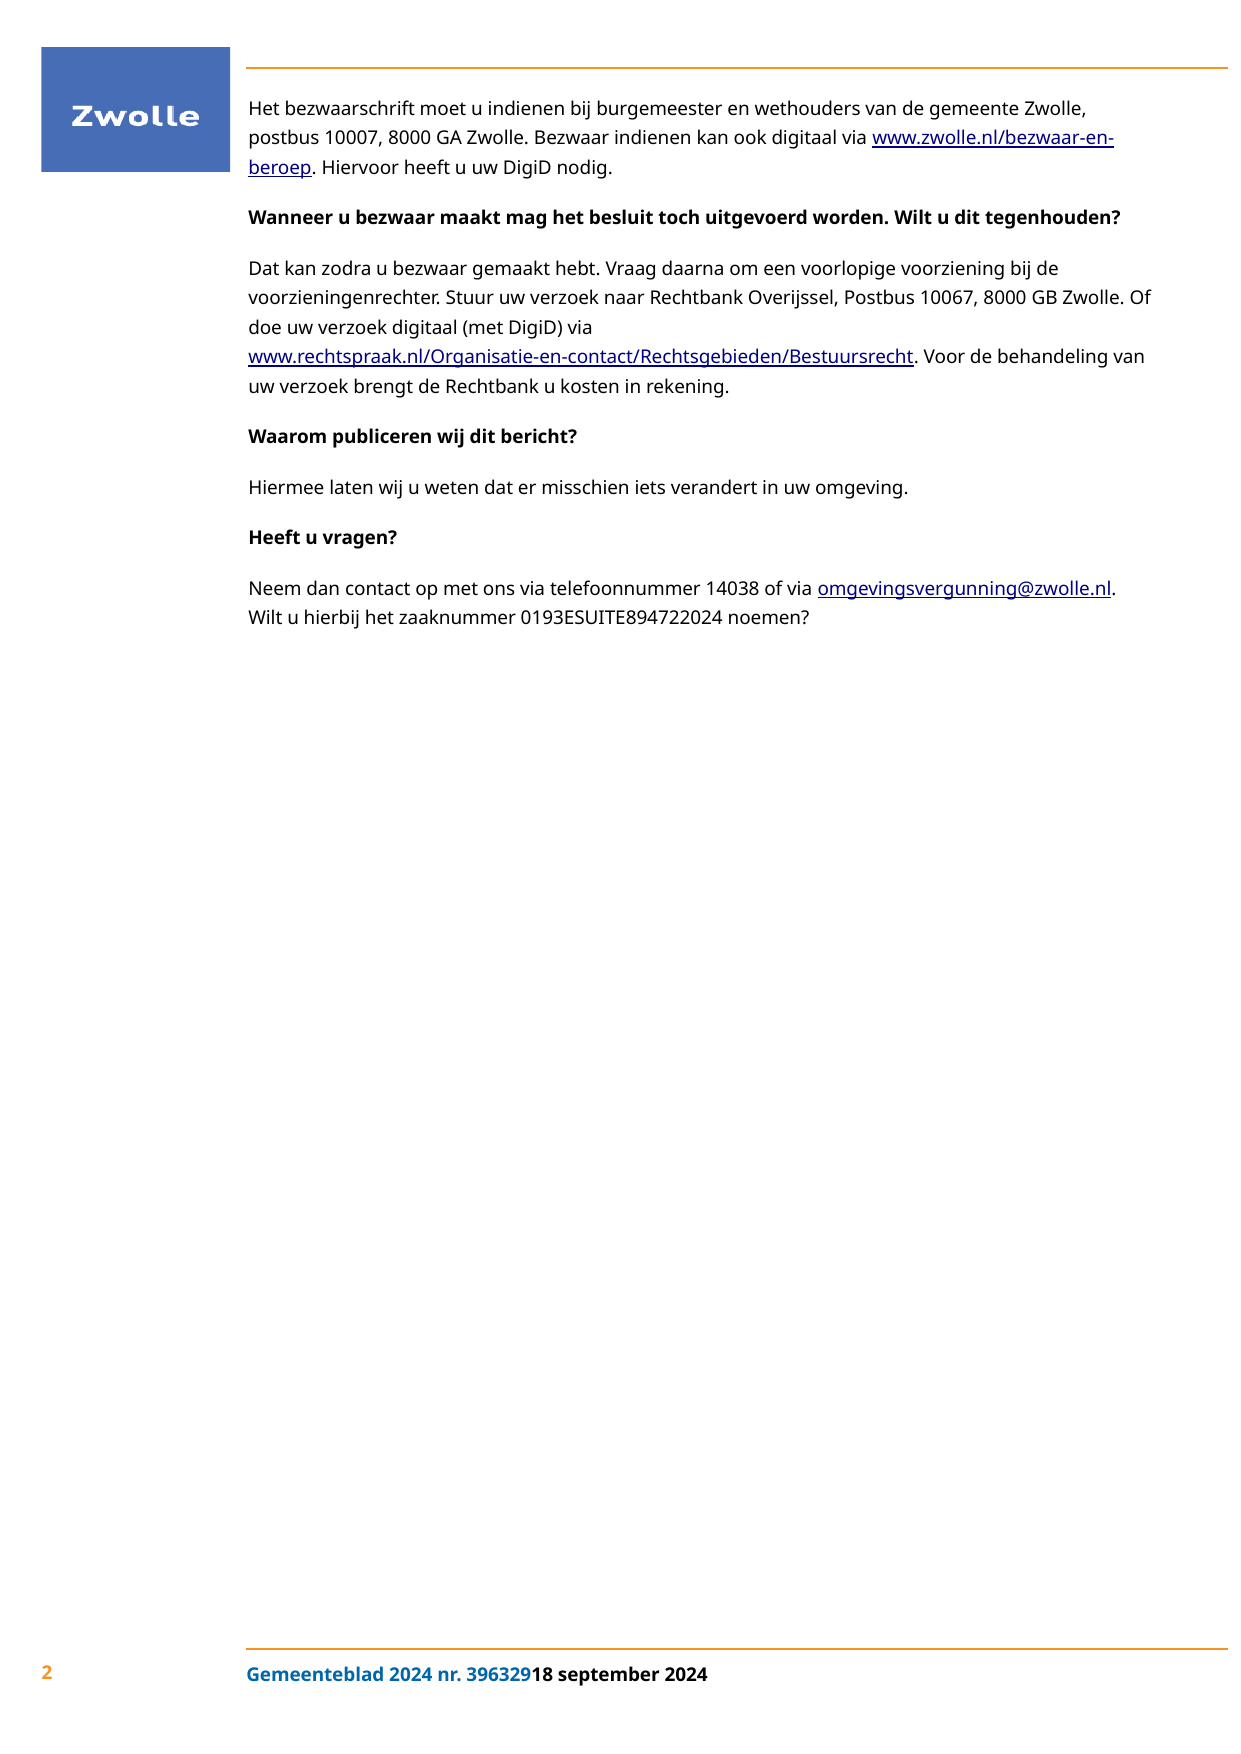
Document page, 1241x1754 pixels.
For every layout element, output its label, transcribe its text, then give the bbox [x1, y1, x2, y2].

text Waarom publiceren wij dit bericht? [248, 423, 1152, 449]
text Het bezwaarschrift moet u indienen bij burgemeester en wethouders van de gemeente Zwolle, postbus 10007, 8000 GA Zwolle. Bezwaar indienen kan ook digitaal via www.zwolle.nl/bezwaar-en-beroep. Hiervoor heeft u uw DigiD nodig. [248, 95, 1152, 180]
text Neem dan contact op met ons via telefoonnummer 14038 of via omgevingsvergunning@zwolle.nl. Wilt u hierbij het zaaknummer 0193ESUITE894722024 noemen? [248, 575, 1152, 630]
text Wanneer u bezwaar maakt mag het besluit toch uitgevoerd worden. Wilt u dit tegenhouden? [248, 204, 1152, 230]
text Dat kan zodra u bezwaar gemaakt hebt. Vraag daarna om een voorlopige voorziening bij de voorzieningenrechter. Stuur uw verzoek naar Rechtbank Overijssel, Postbus 10067, 8000 GB Zwolle. Of doe uw verzoek digitaal (met DigiD) via www.rechtspraak.nl/Organisatie-en-contact/Rechtsgebieden/Bestuursrecht. Voor de behandeling van uw verzoek brengt de Rechtbank u kosten in rekening. [248, 255, 1152, 399]
text Hiermee laten wij u weten dat er misschien iets verandert in uw omgeving. [248, 474, 1152, 500]
text Heeft u vragen? [248, 524, 1152, 550]
picture [41, 47, 231, 172]
